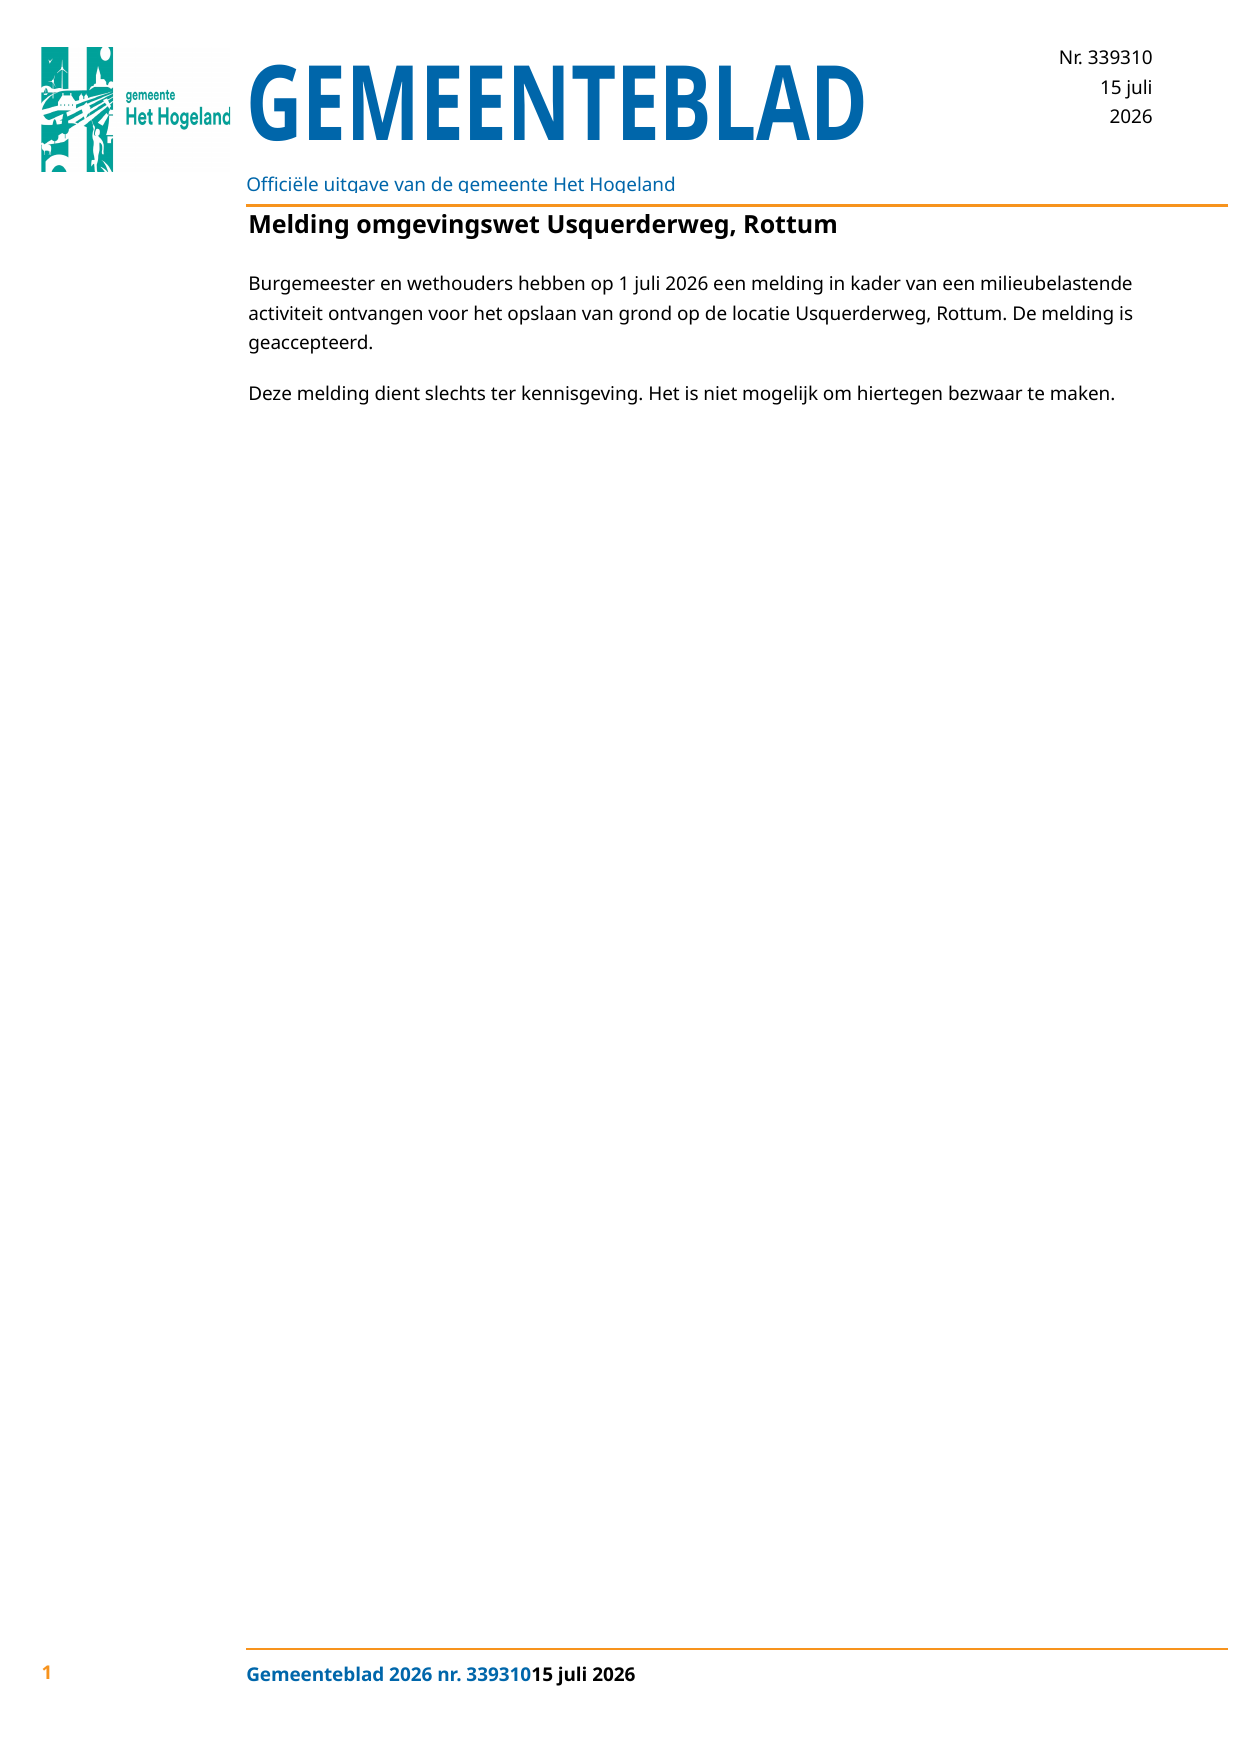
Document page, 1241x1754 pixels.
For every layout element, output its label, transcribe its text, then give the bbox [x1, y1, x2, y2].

text Deze melding dient slechts ter kennisgeving. Het is niet mogelijk om hiertegen bezwaar te maken. [248, 380, 1152, 406]
text Burgemeester en wethouders hebben op 1 juli 2026 een melding in kader van een milieubelastende activiteit ontvangen voor het opslaan van grond op de locatie Usquerderweg, Rottum. De melding is geaccepteerd. [248, 270, 1152, 355]
text Melding omgevingswet Usquerderweg, Rottum [248, 207, 1152, 241]
picture [41, 47, 231, 172]
